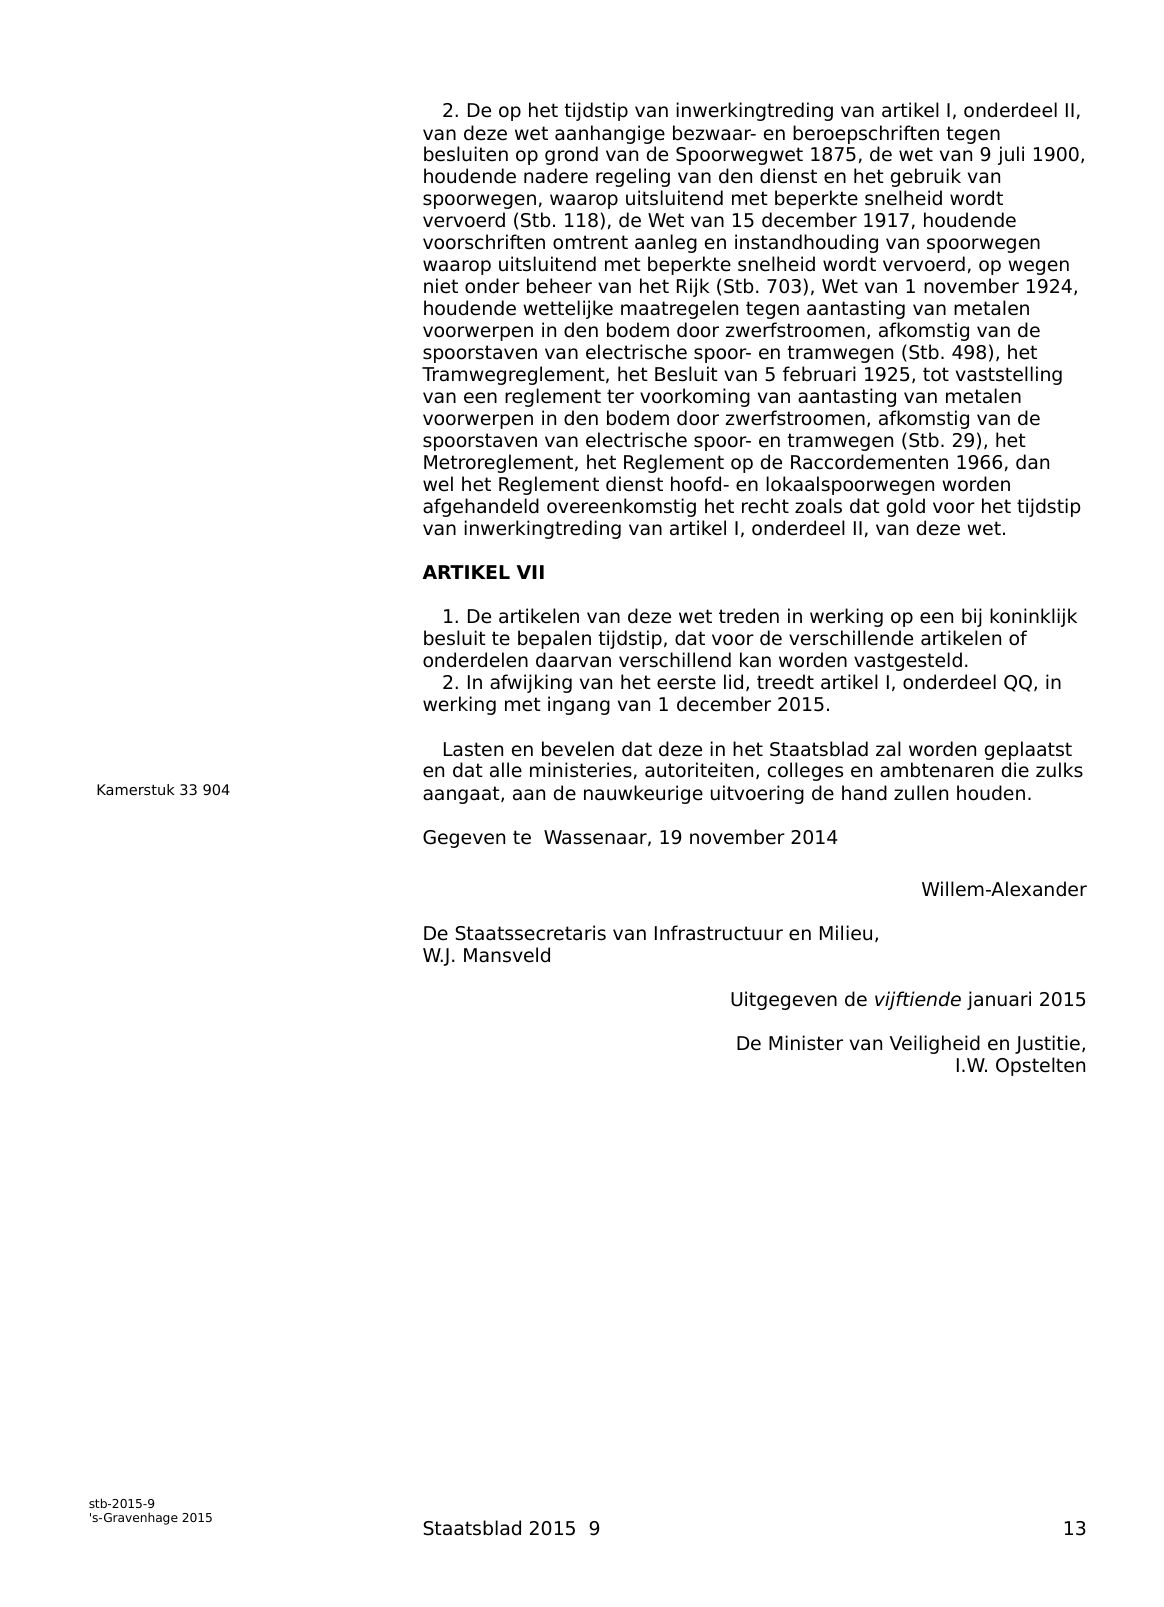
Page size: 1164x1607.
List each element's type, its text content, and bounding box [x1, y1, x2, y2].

text 1. De artikelen van deze wet treden in werking op een bij koninklijk besluit te bepalen tijdstip, dat voor de verschillende artikelen of onderdelen daarvan verschillend kan worden vastgesteld. [422, 606, 1087, 672]
subtitle ARTIKEL VII [422, 562, 1087, 584]
text Lasten en bevelen dat deze in het Staatsblad zal worden geplaatst en dat alle ministeries, autoriteiten, colleges en ambtenaren die zulks aangaat, aan de nauwkeurige uitvoering de hand zullen houden. [422, 738, 1087, 804]
text 2. De op het tijdstip van inwerkingtreding van artikel I, onderdeel II, van deze wet aanhangige bezwaar- en beroepschriften tegen besluiten op grond van de Spoorwegwet 1875, de wet van 9 juli 1900, houdende nadere regeling van den dienst en het gebruik van spoorwegen, waarop uitsluitend met beperkte snelheid wordt vervoerd (Stb. 118), de Wet van 15 december 1917, houdende voorschriften omtrent aanleg en instandhouding van spoorwegen waarop uitsluitend met beperkte snelheid wordt vervoerd, op wegen niet onder beheer van het Rijk (Stb. 703), Wet van 1 november 1924, houdende wettelijke maatregelen tegen aantasting van metalen voorwerpen in den bodem door zwerfstroomen, afkomstig van de spoorstaven van electrische spoor- en tramwegen (Stb. 498), het Tramwegreglement, het Besluit van 5 februari 1925, tot vaststelling van een reglement ter voorkoming van aantasting van metalen voorwerpen in den bodem door zwerfstroomen, afkomstig van de spoorstaven van electrische spoor- en tramwegen (Stb. 29), het Metroreglement, het Reglement op de Raccordementen 1966, dan wel het Reglement dienst hoofd- en lokaalspoorwegen worden afgehandeld overeenkomstig het recht zoals dat gold voor het tijdstip van inwerkingtreding van artikel I, onderdeel II, van deze wet. [422, 100, 1087, 540]
text 's-Gravenhage 2015 [88, 1511, 323, 1525]
text Willem-Alexander [422, 878, 1087, 901]
text De Minister van Veiligheid en Justitie, I.W. Opstelten [422, 1033, 1087, 1077]
text Uitgegeven de vijftiende januari 2015 [422, 989, 1087, 1011]
text De Staatssecretaris van Infrastructuur en Milieu, W.J. Mansveld [422, 923, 1087, 967]
text stb-2015-9 [88, 1497, 323, 1511]
text Kamerstuk 33 904 [77, 781, 396, 798]
text 2. In afwijking van het eerste lid, treedt artikel I, onderdeel QQ, in werking met ingang van 1 december 2015. [422, 672, 1087, 716]
text Gegeven te Wassenaar, 19 november 2014 [422, 827, 1087, 848]
